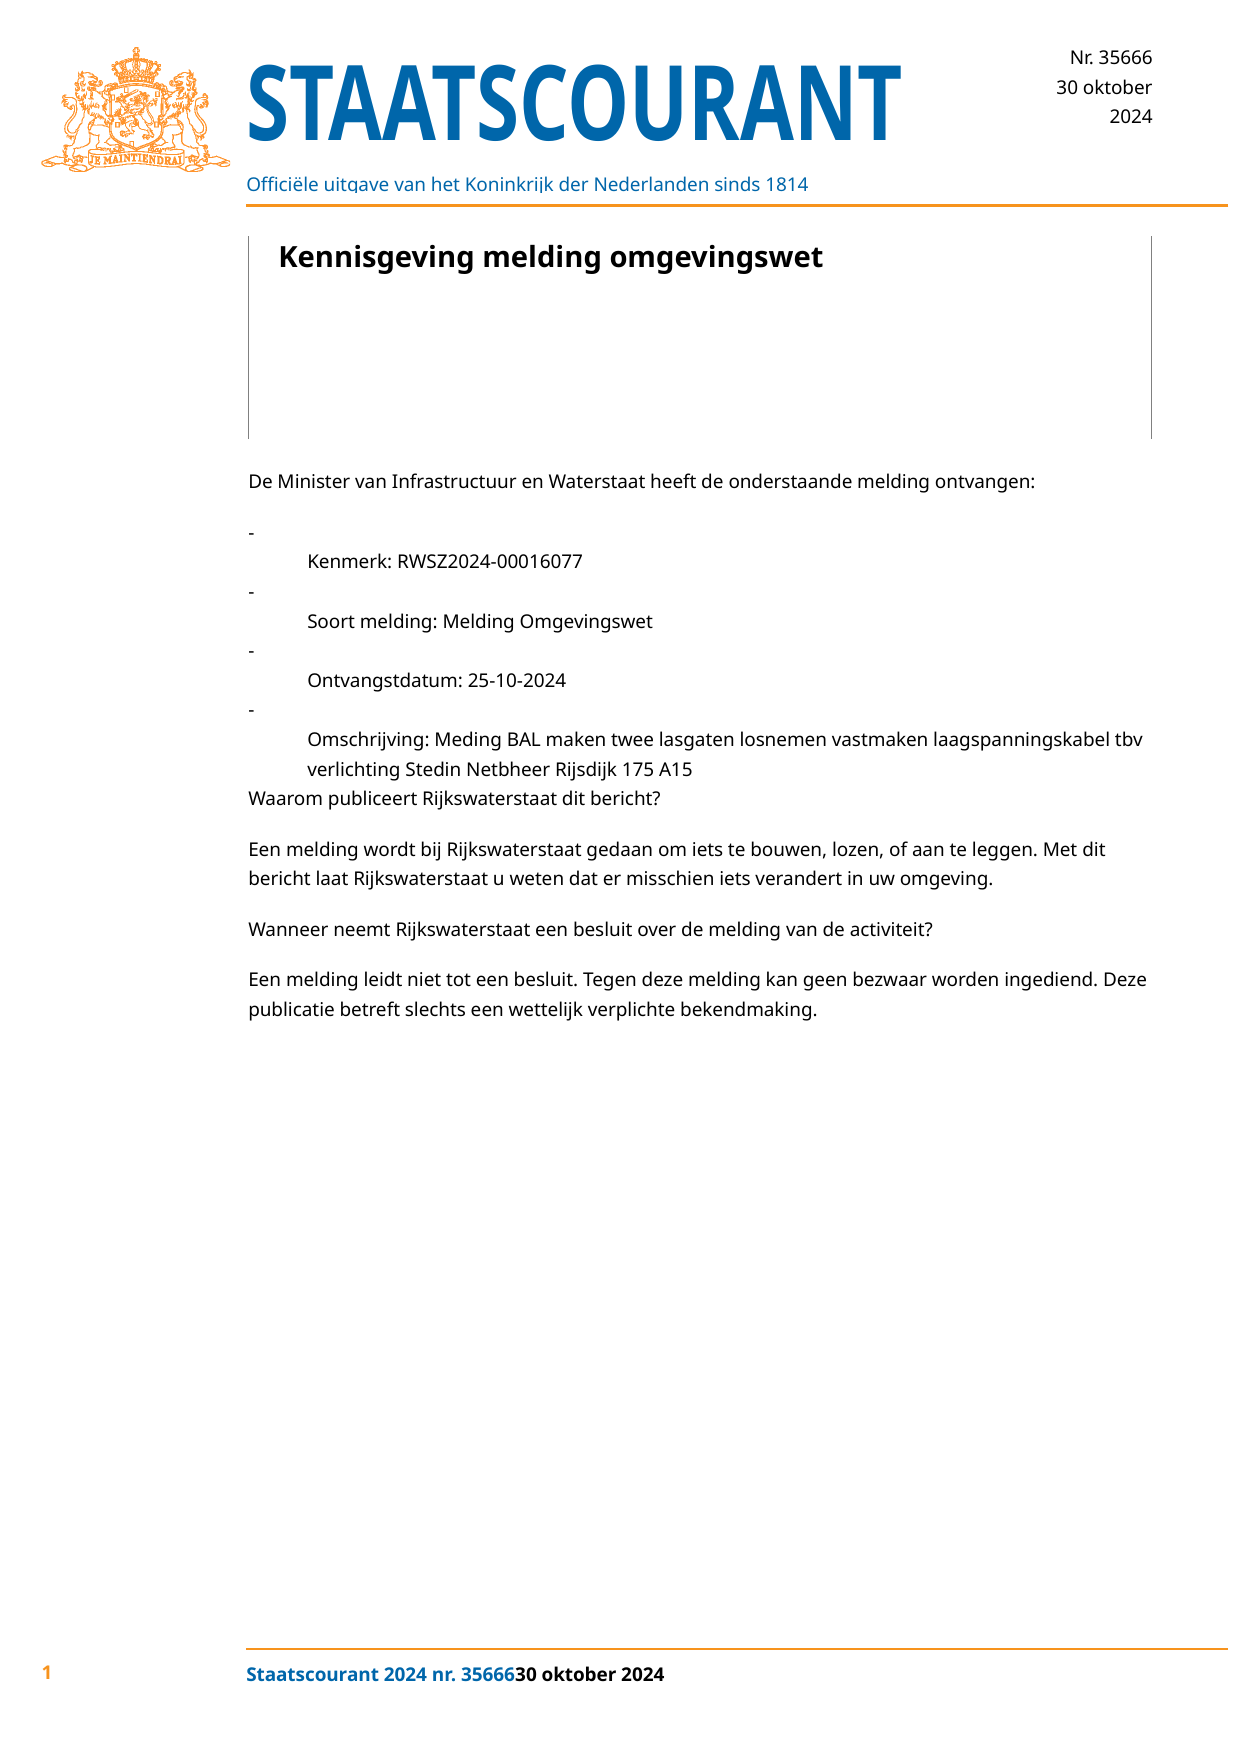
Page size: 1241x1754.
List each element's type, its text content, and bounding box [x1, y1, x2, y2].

text Waarom publiceert Rijkswaterstaat dit bericht? [248, 785, 1152, 811]
list Soort melding: Melding Omgevingswet [248, 608, 1152, 633]
list Kenmerk: RWSZ2024-00016077 [248, 549, 1152, 574]
text Wanneer neemt Rijkswaterstaat een besluit over de melding van de activiteit? [248, 916, 1152, 941]
picture [912, 236, 1090, 414]
table_header Kennisgeving melding omgevingswet [249, 236, 850, 439]
text Een melding leidt niet tot een besluit. Tegen deze melding kan geen bezwaar worden ingediend. Deze publicatie betreft slechts een wettelijk verplichte bekendmaking. [248, 966, 1152, 1021]
table_header [850, 236, 912, 413]
table_header [850, 414, 1151, 439]
list Ontvangstdatum: 25-10-2024 [248, 667, 1152, 693]
text De Minister van Infrastructuur en Waterstaat heeft de onderstaande melding ontvangen: [248, 469, 1152, 494]
table_header [1090, 236, 1151, 413]
text Een melding wordt bij Rijkswaterstaat gedaan om iets te bouwen, lozen, of aan te leggen. Met dit bericht laat Rijkswaterstaat u weten dat er misschien iets verandert in uw omgeving. [248, 836, 1152, 891]
list Omschrijving: Meding BAL maken twee lasgaten losnemen vastmaken laagspanningskabel tbv verlichting Stedin Netbheer Rijsdijk 175 A15 [248, 726, 1152, 781]
picture [41, 47, 231, 172]
